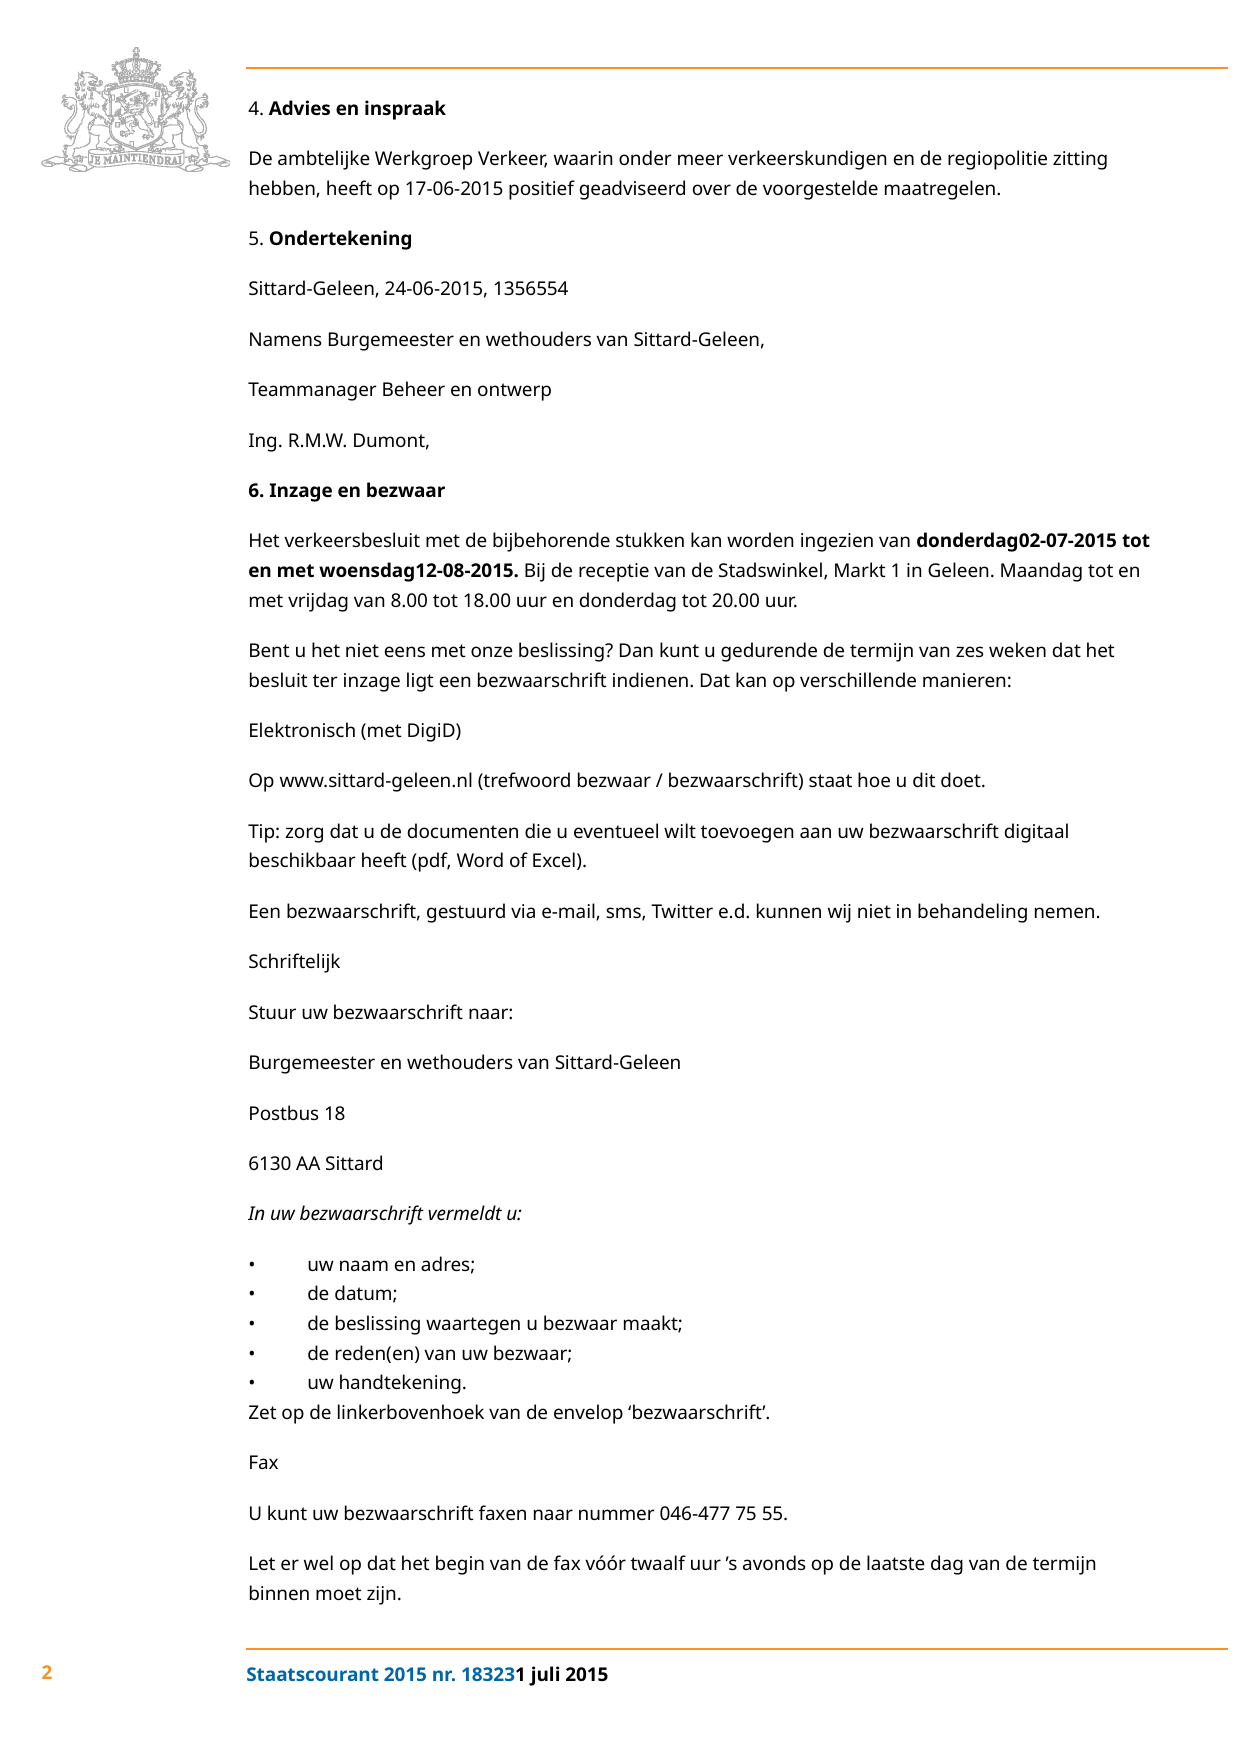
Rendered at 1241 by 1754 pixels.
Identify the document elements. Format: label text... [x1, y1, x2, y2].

text Teammanager Beheer en ontwerp [248, 376, 1152, 402]
text Het verkeersbesluit met de bijbehorende stukken kan worden ingezien van donderdag02-07-2015 tot en met woensdag12-08-2015. Bij de receptie van de Stadswinkel, Markt 1 in Geleen. Maandag tot en met vrijdag van 8.00 tot 18.00 uur en donderdag tot 20.00 uur. [248, 528, 1152, 613]
text Burgemeester en wethouders van Sittard-Geleen [248, 1049, 1152, 1075]
list de reden(en) van uw bezwaar; [248, 1340, 1152, 1366]
picture [41, 47, 231, 172]
text 5. Ondertekening [248, 225, 1152, 251]
text Bent u het niet eens met onze beslissing? Dan kunt u gedurende de termijn van zes weken dat het besluit ter inzage ligt een bezwaarschrift indienen. Dat kan op verschillende manieren: [248, 637, 1152, 693]
text Fax [248, 1449, 1152, 1475]
text Namens Burgemeester en wethouders van Sittard-Geleen, [248, 326, 1152, 352]
text Tip: zorg dat u de documenten die u eventueel wilt toevoegen aan uw bezwaarschrift digitaal beschikbaar heeft (pdf, Word of Excel). [248, 818, 1152, 873]
text Op www.sittard-geleen.nl (trefwoord bezwaar / bezwaarschrift) staat hoe u dit doet. [248, 768, 1152, 793]
text Zet op de linkerbovenhoek van de envelop ‘bezwaarschrift’. [248, 1399, 1152, 1425]
text 4. Advies en inspraak [248, 95, 1152, 121]
text In uw bezwaarschrift vermeldt u: [248, 1201, 1152, 1226]
text Elektronisch (met DigiD) [248, 717, 1152, 743]
text Postbus 18 [248, 1100, 1152, 1126]
text U kunt uw bezwaarschrift faxen naar nummer 046-477 75 55. [248, 1500, 1152, 1526]
text Ing. R.M.W. Dumont, [248, 427, 1152, 453]
list de datum; [248, 1281, 1152, 1306]
text 6. Inzage en bezwaar [248, 477, 1152, 503]
text Let er wel op dat het begin van de fax vóór twaalf uur ’s avonds op de laatste dag van de termijn binnen moet zijn. [248, 1550, 1152, 1606]
text Stuur uw bezwaarschrift naar: [248, 999, 1152, 1025]
text De ambtelijke Werkgroep Verkeer, waarin onder meer verkeerskundigen en de regiopolitie zitting hebben, heeft op 17-06-2015 positief geadviseerd over de voorgestelde maatregelen. [248, 145, 1152, 201]
text Een bezwaarschrift, gestuurd via e-mail, sms, Twitter e.d. kunnen wij niet in behandeling nemen. [248, 898, 1152, 924]
list de beslissing waartegen u bezwaar maakt; [248, 1310, 1152, 1336]
text Sittard-Geleen, 24-06-2015, 1356554 [248, 276, 1152, 301]
text Schriftelijk [248, 948, 1152, 974]
list uw naam en adres; [248, 1251, 1152, 1277]
text 6130 AA Sittard [248, 1150, 1152, 1176]
list uw handtekening. [248, 1369, 1152, 1395]
